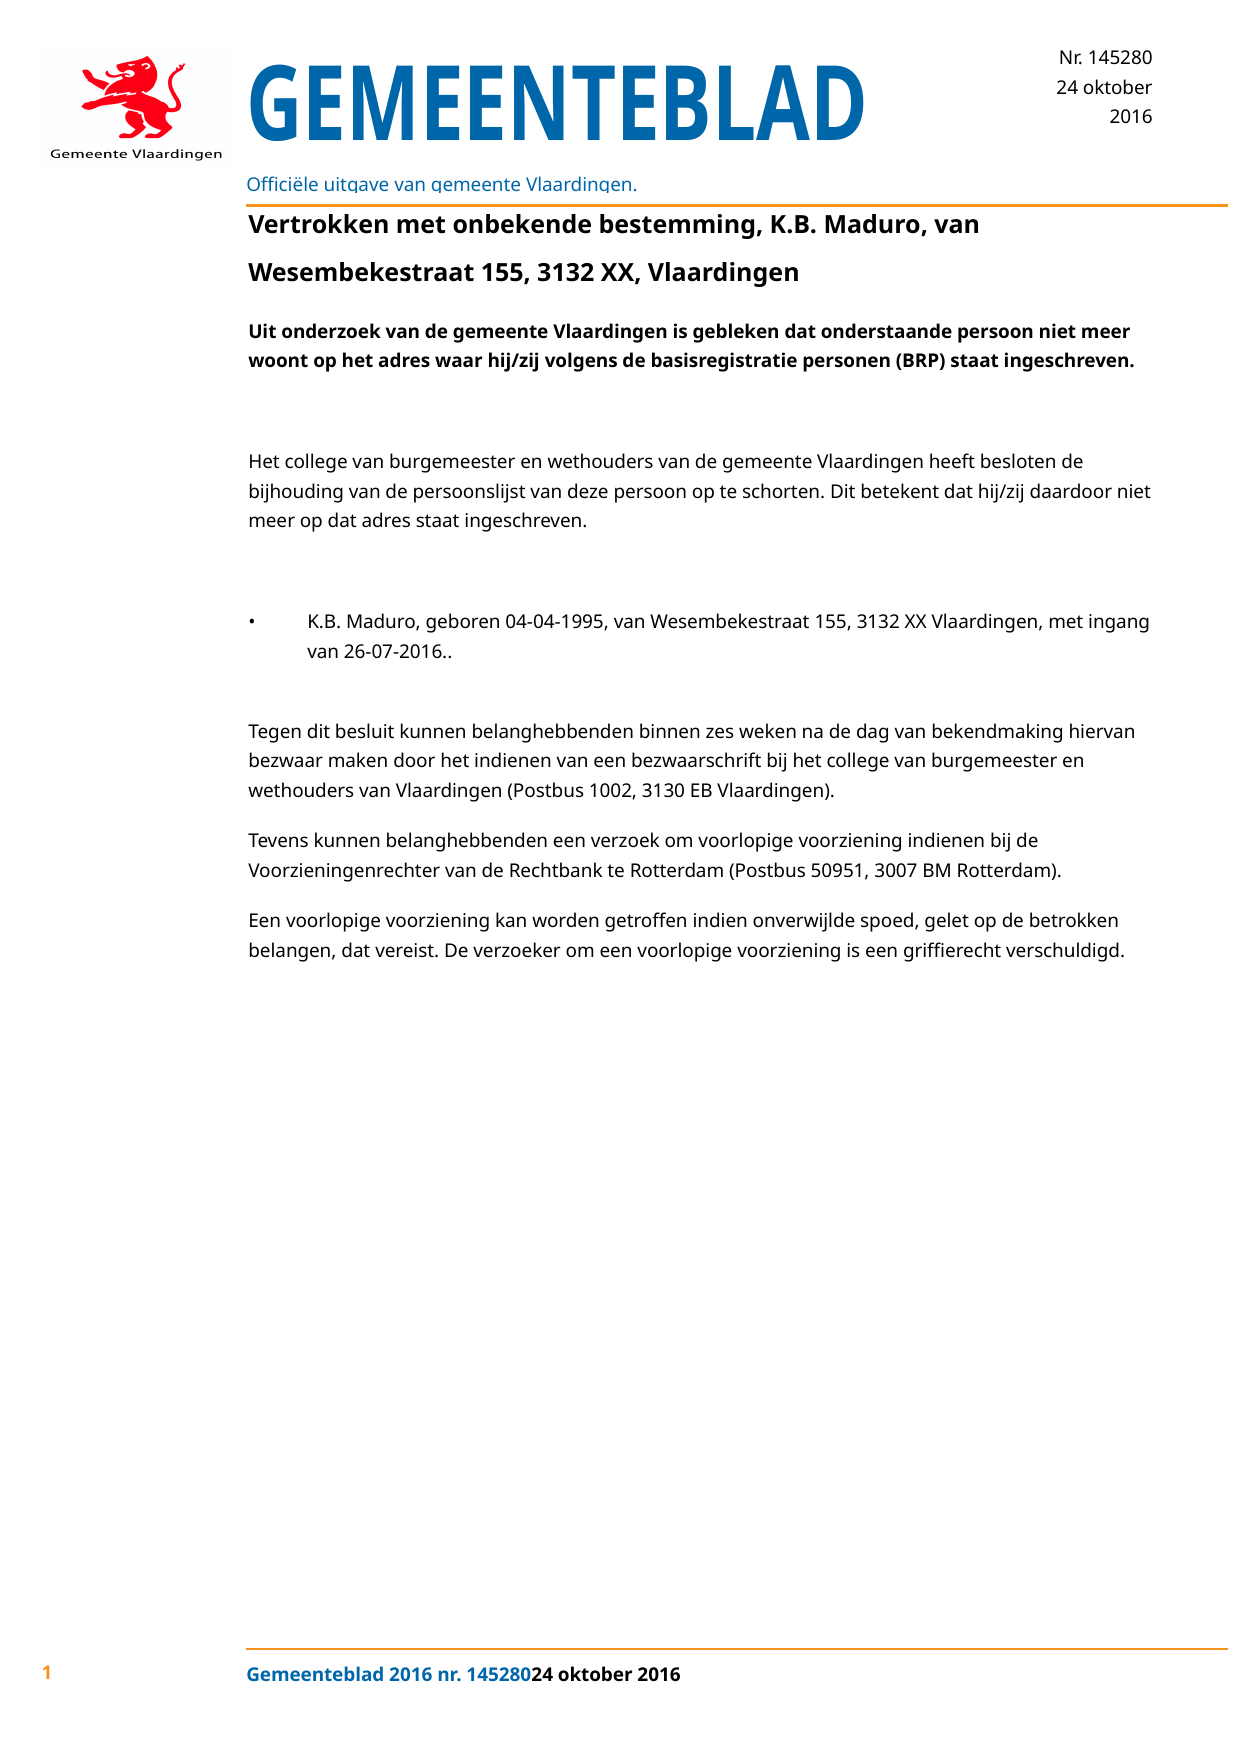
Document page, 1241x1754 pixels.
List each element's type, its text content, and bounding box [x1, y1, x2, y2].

picture [41, 47, 231, 172]
text Vertrokken met onbekende bestemming, K.B. Maduro, van Wesembekestraat 155, 3132 XX, Vlaardingen [248, 207, 1152, 288]
text Uit onderzoek van de gemeente Vlaardingen is gebleken dat onderstaande persoon niet meer woont op het adres waar hij/zij volgens de basisregistratie personen (BRP) staat ingeschreven. [248, 318, 1152, 373]
text Het college van burgemeester en wethouders van de gemeente Vlaardingen heeft besloten de bijhouding van de persoonslijst van deze persoon op te schorten. Dit betekent dat hij/zij daardoor niet meer op dat adres staat ingeschreven. [248, 448, 1152, 533]
text Tevens kunnen belanghebbenden een verzoek om voorlopige voorziening indienen bij de Voorzieningenrechter van de Rechtbank te Rotterdam (Postbus 50951, 3007 BM Rotterdam). [248, 827, 1152, 883]
text Een voorlopige voorziening kan worden getroffen indien onverwijlde spoed, gelet op de betrokken belangen, dat vereist. De verzoeker om een voorlopige voorziening is een griffierecht verschuldigd. [248, 907, 1152, 963]
list K.B. Maduro, geboren 04-04-1995, van Wesembekestraat 155, 3132 XX Vlaardingen, met ingang van 26-07-2016.. [248, 608, 1152, 664]
text Tegen dit besluit kunnen belanghebbenden binnen zes weken na de dag van bekendmaking hiervan bezwaar maken door het indienen van een bezwaarschrift bij het college van burgemeester en wethouders van Vlaardingen (Postbus 1002, 3130 EB Vlaardingen). [248, 718, 1152, 803]
